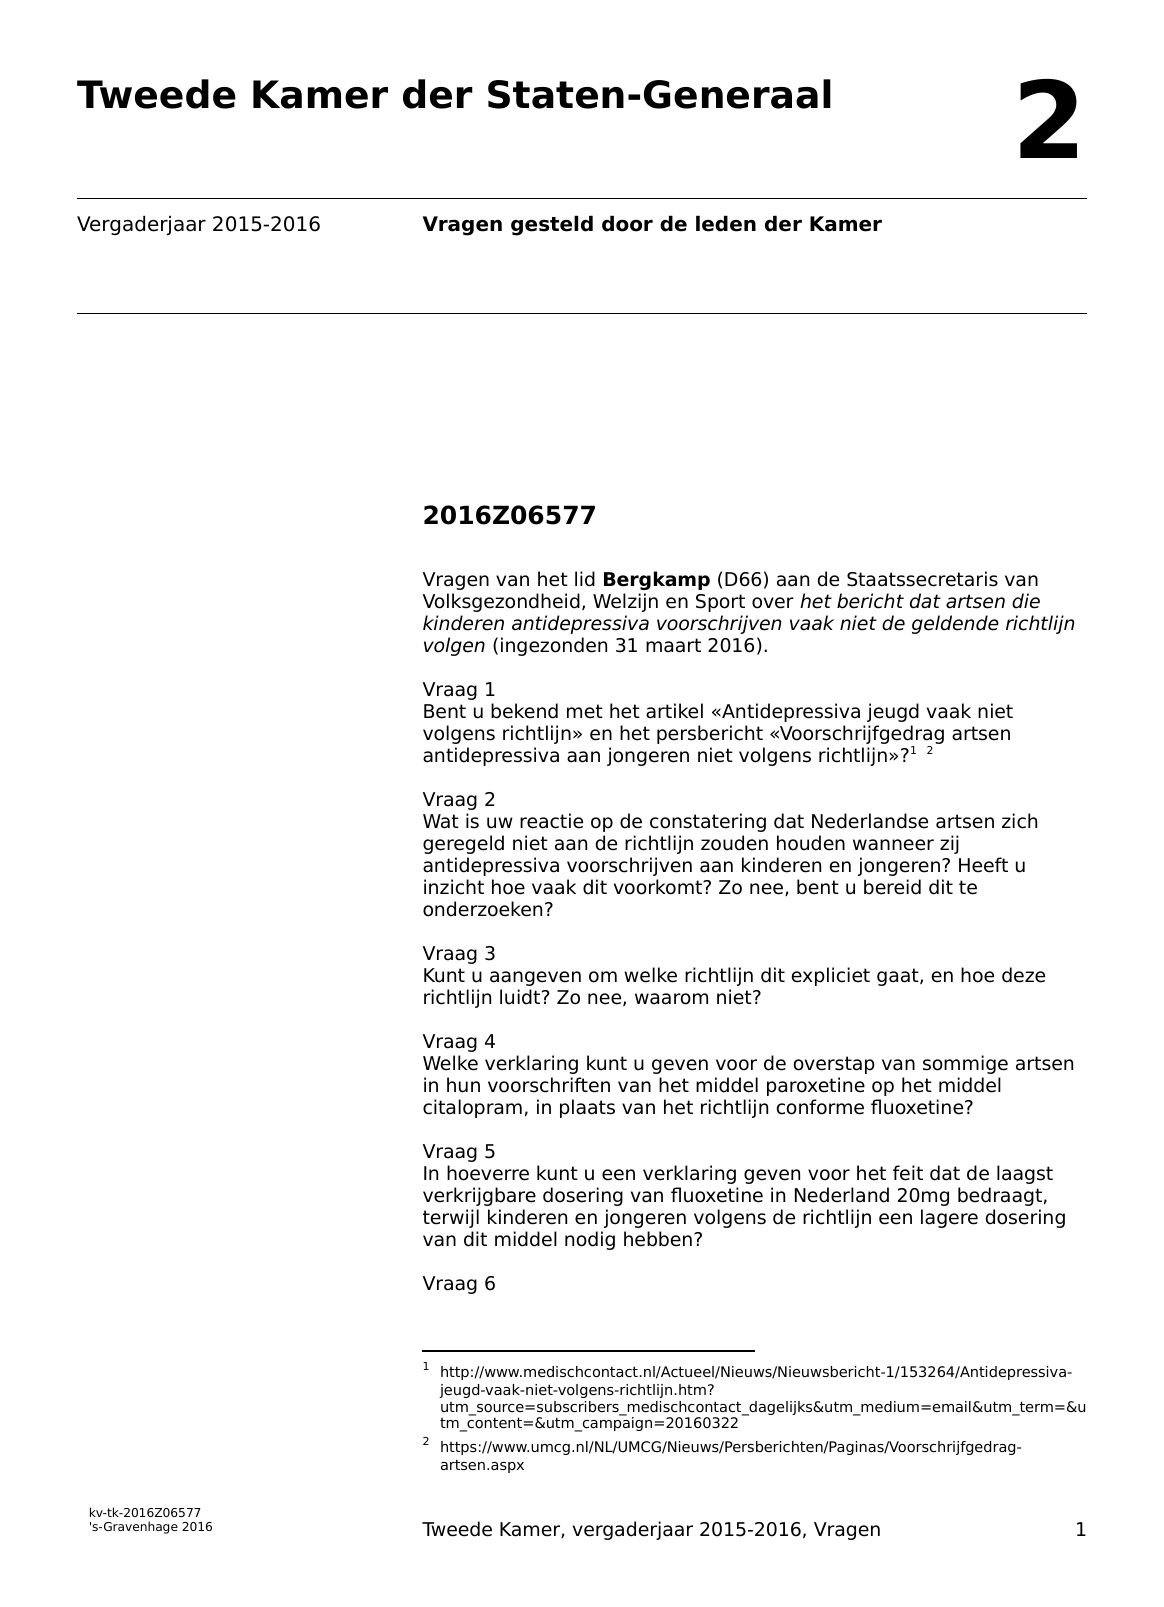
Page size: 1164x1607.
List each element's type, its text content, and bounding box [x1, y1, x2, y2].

text 2016Z06577 [422, 501, 1087, 531]
text Vraag 1 [422, 679, 1087, 701]
text Vraag 4 [422, 1031, 1087, 1053]
text Kunt u aangeven om welke richtlijn dit expliciet gaat, en hoe deze richtlijn luidt? Zo nee, waarom niet? [422, 965, 1087, 1009]
text Vragen van het lid Bergkamp (D66) aan de Staatssecretaris van Volksgezondheid, Welzijn en Sport over het bericht dat artsen die kinderen antidepressiva voorschrijven vaak niet de geldende richtlijn volgen (ingezonden 31 maart 2016). [422, 569, 1087, 657]
table_cell Vergaderjaar 2015-2016 [77, 199, 422, 313]
text Vraag 2 [422, 789, 1087, 811]
text Wat is uw reactie op de constatering dat Nederlandse artsen zich geregeld niet aan de richtlijn zouden houden wanneer zij antidepressiva voorschrijven aan kinderen en jongeren? Heeft u inzicht hoe vaak dit voorkomt? Zo nee, bent u bereid dit te onderzoeken? [422, 811, 1087, 921]
table_cell Vragen gesteld door de leden der Kamer [422, 199, 1087, 313]
text Welke verklaring kunt u geven voor de overstap van sommige artsen in hun voorschriften van het middel paroxetine op het middel citalopram, in plaats van het richtlijn conforme fluoxetine? [422, 1053, 1087, 1119]
text Vraag 3 [422, 943, 1087, 965]
text Bent u bekend met het artikel «Antidepressiva jeugd vaak niet volgens richtlijn» en het persbericht «Voorschrijfgedrag artsen antidepressiva aan jongeren niet volgens richtlijn»? [422, 701, 1087, 767]
table_header 2 [886, 59, 1087, 198]
text In hoeverre kunt u een verklaring geven voor het feit dat de laagst verkrijgbare dosering van fluoxetine in Nederland 20mg bedraagt, terwijl kinderen en jongeren volgens de richtlijn een lagere dosering van dit middel nodig hebben? [422, 1163, 1087, 1251]
table_header Tweede Kamer der Staten-Generaal [77, 59, 886, 198]
text Vraag 5 [422, 1141, 1087, 1163]
text Vraag 6 [422, 1273, 1087, 1295]
text 's-Gravenhage 2016 [88, 1520, 323, 1534]
text https://www.umcg.nl/NL/UMCG/Nieuws/Persberichten/Paginas/Voorschrijfgedrag-artsen.aspx [422, 1435, 1087, 1474]
text http://www.medischcontact.nl/Actueel/Nieuws/Nieuwsbericht-1/153264/Antidepressiva-jeugd-vaak-niet-volgens-richtlijn.htm?utm_source=subscribers_medischcontact_dagelijks&utm_medium=email&utm_term=&utm_content=&utm_campaign=20160322 [422, 1360, 1087, 1432]
text kv-tk-2016Z06577 [88, 1506, 323, 1520]
